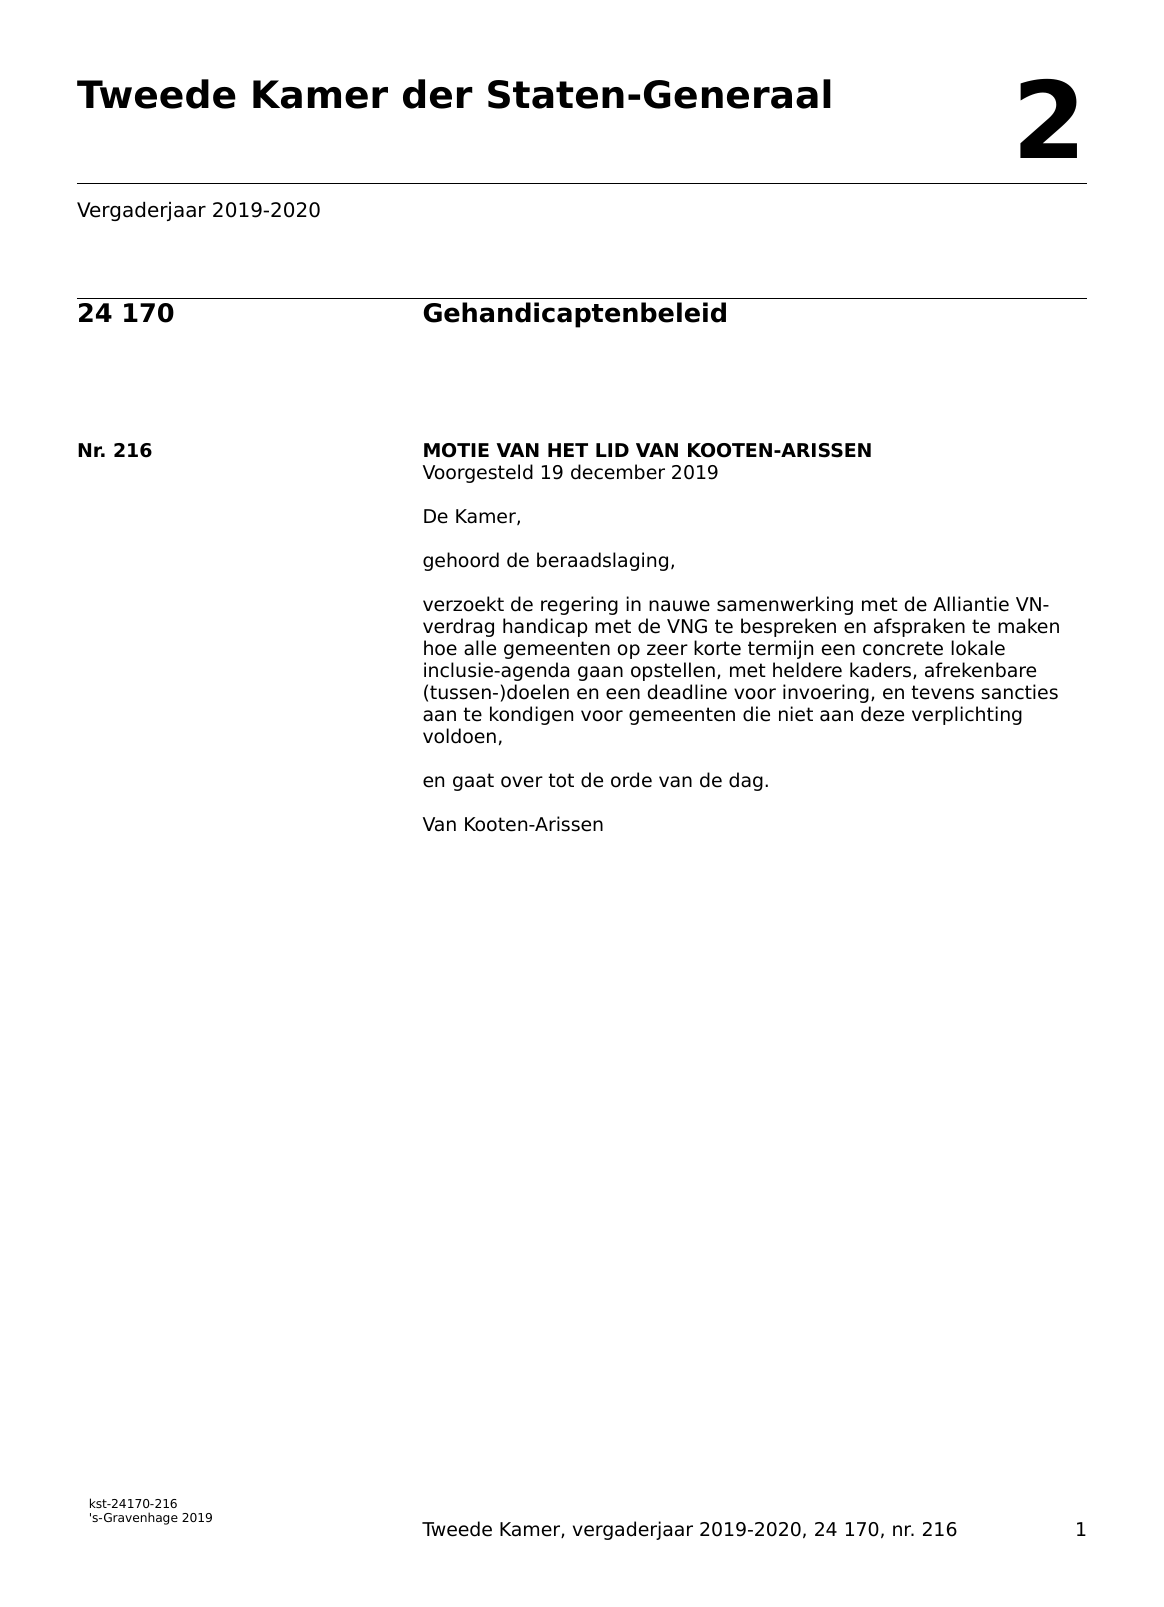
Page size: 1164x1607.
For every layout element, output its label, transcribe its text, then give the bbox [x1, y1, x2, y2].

table_cell Vergaderjaar 2019-2020 [77, 184, 1087, 298]
text De Kamer, [422, 506, 1087, 528]
text en gaat over tot de orde van de dag. [422, 770, 1087, 792]
text kst-24170-216 [88, 1497, 323, 1511]
text Voorgesteld 19 december 2019 [422, 462, 1087, 484]
table_header 2 [886, 59, 1087, 183]
subtitle Nr. 216 MOTIE VAN HET LID VAN KOOTEN-ARISSEN [77, 440, 1087, 462]
table_header Tweede Kamer der Staten-Generaal [77, 59, 886, 183]
text gehoord de beraadslaging, [422, 550, 1087, 572]
subtitle 24 170 Gehandicaptenbeleid [77, 299, 1087, 329]
text 's-Gravenhage 2019 [88, 1511, 323, 1525]
text Van Kooten-Arissen [422, 814, 1087, 836]
text verzoekt de regering in nauwe samenwerking met de Alliantie VN-verdrag handicap met de VNG te bespreken en afspraken te maken hoe alle gemeenten op zeer korte termijn een concrete lokale inclusie-agenda gaan opstellen, met heldere kaders, afrekenbare (tussen-)doelen en een deadline voor invoering, en tevens sancties aan te kondigen voor gemeenten die niet aan deze verplichting voldoen, [422, 594, 1087, 748]
